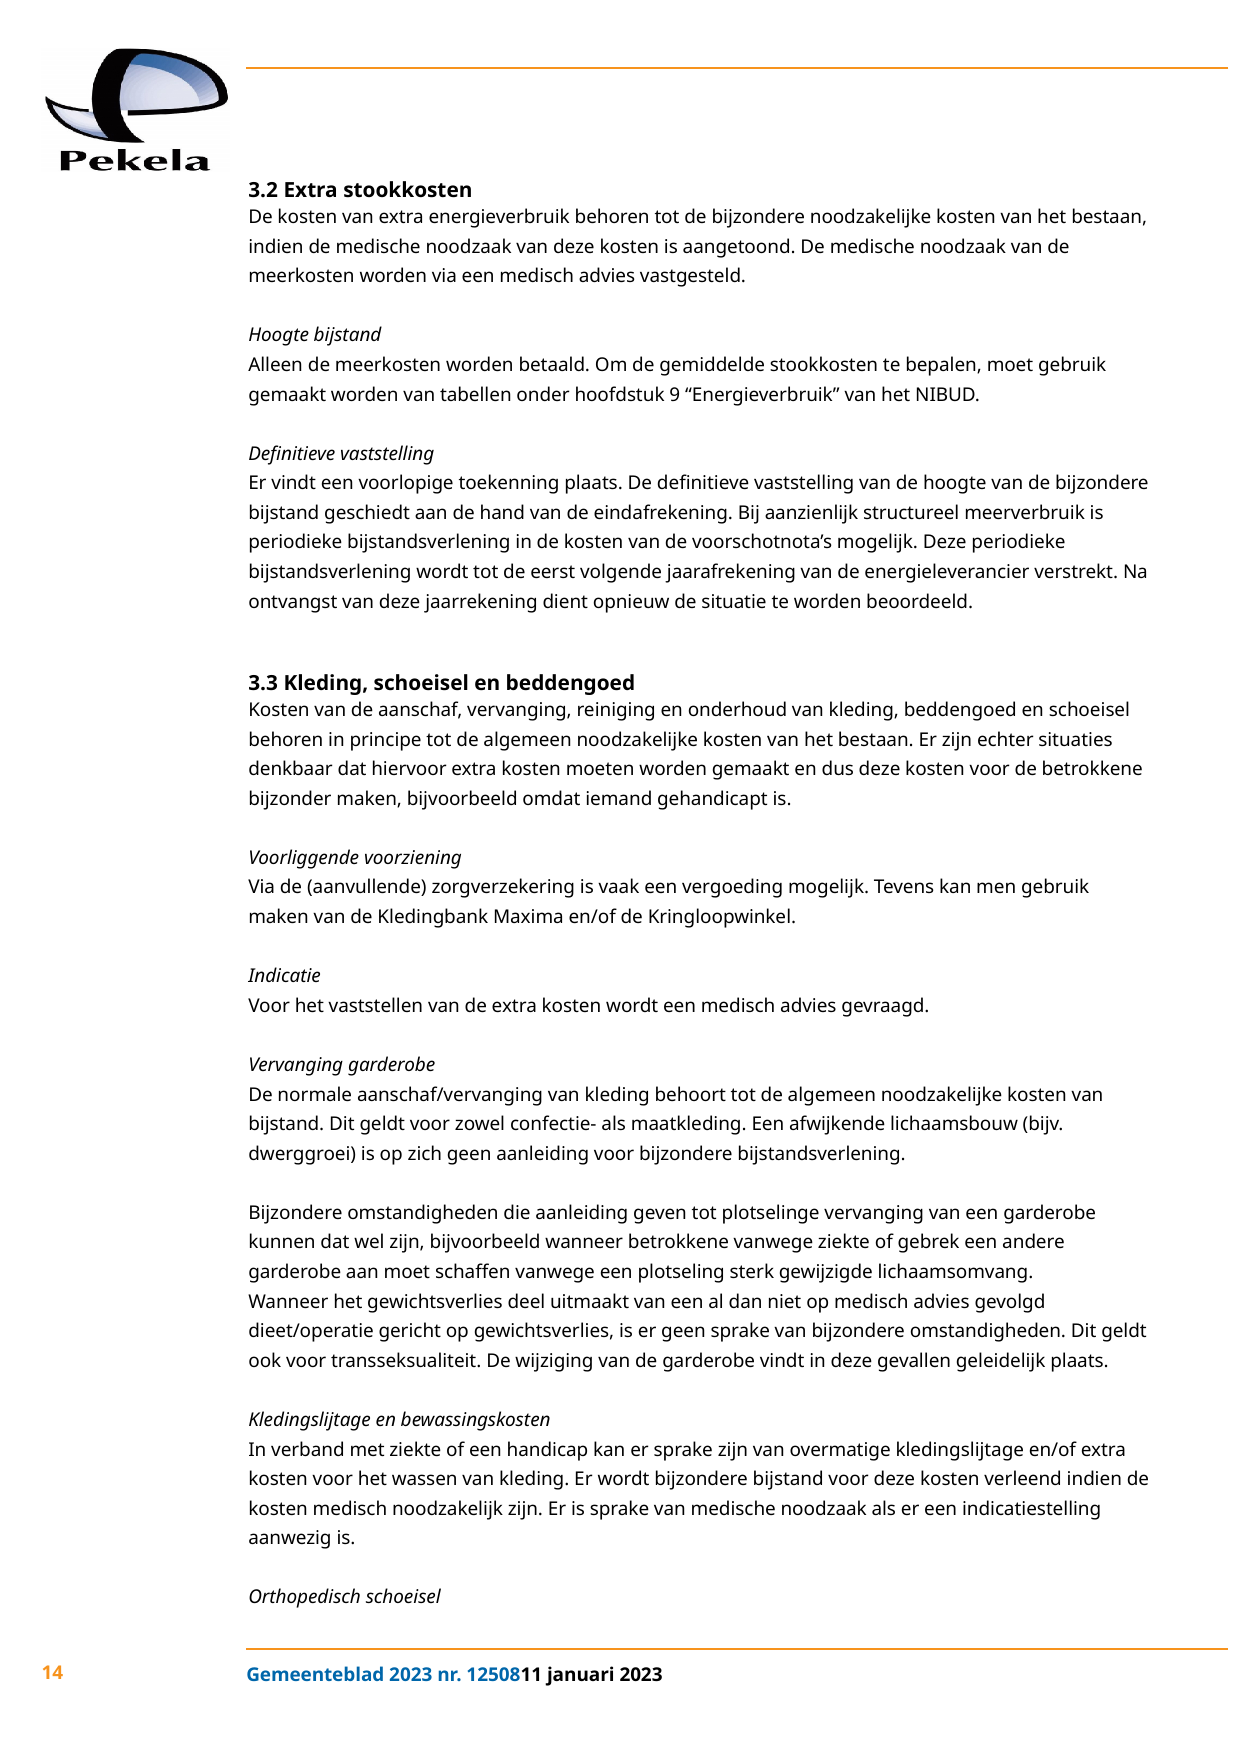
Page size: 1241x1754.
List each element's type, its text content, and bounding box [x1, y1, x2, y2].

text Er vindt een voorlopige toekenning plaats. De definitieve vaststelling van de hoogte van de bijzondere bijstand geschiedt aan de hand van de eindafrekening. Bij aanzienlijk structureel meerverbruik is periodieke bijstandsverlening in de kosten van de voorschotnota’s mogelijk. Deze periodieke bijstandsverlening wordt tot de eerst volgende jaarafrekening van de energieleverancier verstrekt. Na ontvangst van deze jaarrekening dient opnieuw de situatie te worden beoordeeld. [248, 469, 1152, 613]
text De kosten van extra energieverbruik behoren tot de bijzondere noodzakelijke kosten van het bestaan, indien de medische noodzaak van deze kosten is aangetoond. De medische noodzaak van de meerkosten worden via een medisch advies vastgesteld. [248, 203, 1152, 288]
text 3.3 Kleding, schoeisel en beddengoed [248, 668, 1152, 696]
text 3.2 Extra stookkosten [248, 175, 1152, 203]
text Wanneer het gewichtsverlies deel uitmaakt van een al dan niet op medisch advies gevolgd dieet/operatie gericht op gewichtsverlies, is er geen sprake van bijzondere omstandigheden. Dit geldt ook voor transseksualiteit. De wijziging van de garderobe vindt in deze gevallen geleidelijk plaats. [248, 1288, 1152, 1373]
text Definitieve vaststelling [248, 440, 1152, 466]
text Orthopedisch schoeisel [248, 1584, 1152, 1609]
text In verband met ziekte of een handicap kan er sprake zijn van overmatige kledingslijtage en/of extra kosten voor het wassen van kleding. Er wordt bijzondere bijstand voor deze kosten verleend indien de kosten medisch noodzakelijk zijn. Er is sprake van medische noodzaak als er een indicatiestelling aanwezig is. [248, 1436, 1152, 1550]
picture [41, 47, 231, 172]
text Indicatie [248, 962, 1152, 988]
text Voorliggende voorziening [248, 844, 1152, 870]
text Voor het vaststellen van de extra kosten wordt een medisch advies gevraagd. [248, 992, 1152, 1018]
text Vervanging garderobe [248, 1051, 1152, 1077]
text Bijzondere omstandigheden die aanleiding geven tot plotselinge vervanging van een garderobe kunnen dat wel zijn, bijvoorbeeld wanneer betrokkene vanwege ziekte of gebrek een andere garderobe aan moet schaffen vanwege een plotseling sterk gewijzigde lichaamsomvang. [248, 1199, 1152, 1284]
text Kledingslijtage en bewassingskosten [248, 1406, 1152, 1432]
text De normale aanschaf/vervanging van kleding behoort tot de algemeen noodzakelijke kosten van bijstand. Dit geldt voor zowel confectie- als maatkleding. Een afwijkende lichaamsbouw (bijv. dwerggroei) is op zich geen aanleiding voor bijzondere bijstandsverlening. [248, 1081, 1152, 1166]
text Alleen de meerkosten worden betaald. Om de gemiddelde stookkosten te bepalen, moet gebruik gemaakt worden van tabellen onder hoofdstuk 9 “Energieverbruik” van het NIBUD. [248, 351, 1152, 406]
text Hoogte bijstand [248, 322, 1152, 347]
text Via de (aanvullende) zorgverzekering is vaak een vergoeding mogelijk. Tevens kan men gebruik maken van de Kledingbank Maxima en/of de Kringloopwinkel. [248, 874, 1152, 929]
text Kosten van de aanschaf, vervanging, reiniging en onderhoud van kleding, beddengoed en schoeisel behoren in principe tot de algemeen noodzakelijke kosten van het bestaan. Er zijn echter situaties denkbaar dat hiervoor extra kosten moeten worden gemaakt en dus deze kosten voor de betrokkene bijzonder maken, bijvoorbeeld omdat iemand gehandicapt is. [248, 696, 1152, 811]
